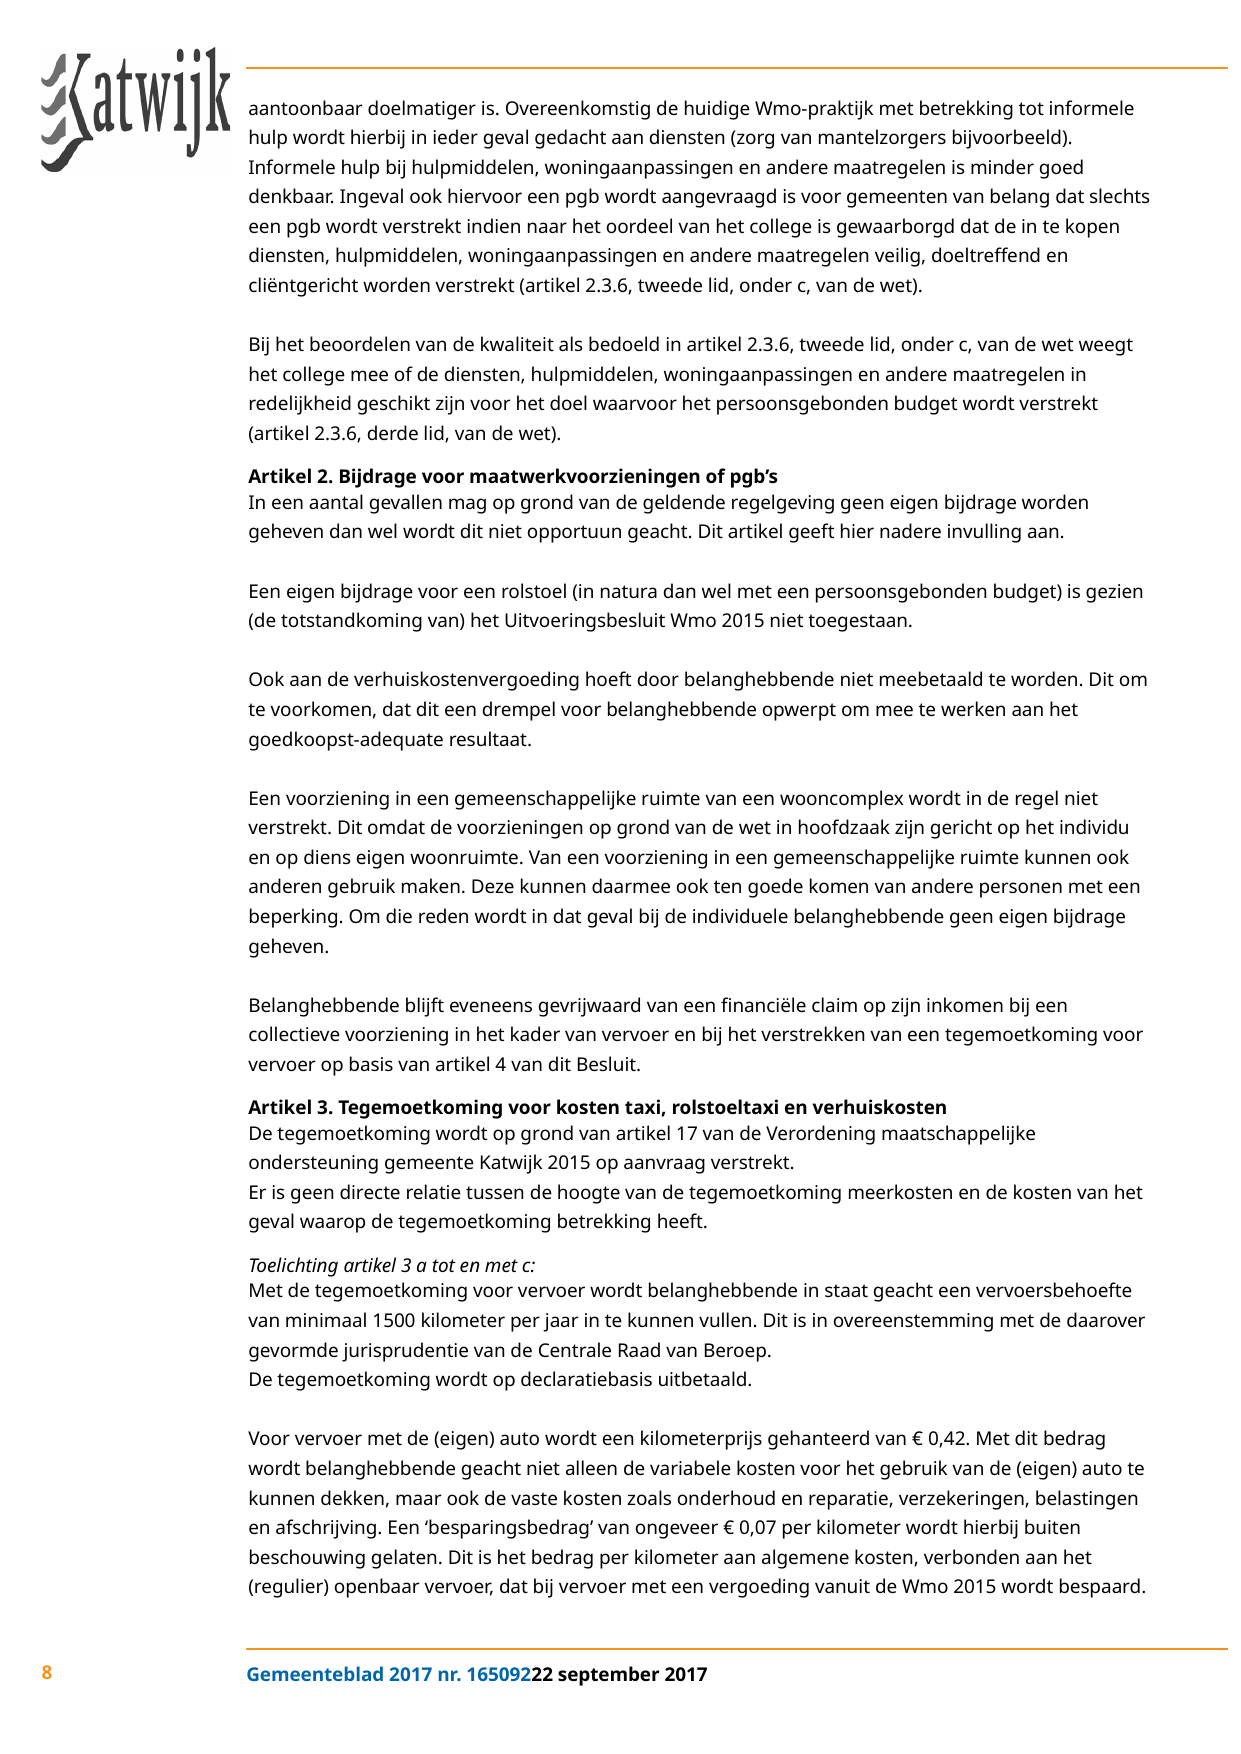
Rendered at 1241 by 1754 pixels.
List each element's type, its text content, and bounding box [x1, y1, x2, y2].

text De tegemoetkoming wordt op declaratiebasis uitbetaald. [248, 1366, 1152, 1392]
text In een aantal gevallen mag op grond van de geldende regelgeving geen eigen bijdrage worden geheven dan wel wordt dit niet opportuun geacht. Dit artikel geeft hier nadere invulling aan. [248, 489, 1152, 544]
text Een eigen bijdrage voor een rolstoel (in natura dan wel met een persoonsgebonden budget) is gezien (de totstandkoming van) het Uitvoeringsbesluit Wmo 2015 niet toegestaan. [248, 578, 1152, 633]
text Artikel 3. Tegemoetkoming voor kosten taxi, rolstoeltaxi en verhuiskosten [248, 1094, 1152, 1120]
text Met de tegemoetkoming voor vervoer wordt belanghebbende in staat geacht een vervoersbehoefte van minimaal 1500 kilometer per jaar in te kunnen vullen. Dit is in overeenstemming met de daarover gevormde jurisprudentie van de Centrale Raad van Beroep. [248, 1278, 1152, 1362]
text Er is geen directe relatie tussen de hoogte van de tegemoetkoming meerkosten en de kosten van het geval waarop de tegemoetkoming betrekking heeft. [248, 1179, 1152, 1234]
text Toelichting artikel 3 a tot en met c: [248, 1252, 1152, 1278]
text aantoonbaar doelmatiger is. Overeenkomstig de huidige Wmo-praktijk met betrekking tot informele hulp wordt hierbij in ieder geval gedacht aan diensten (zorg van mantelzorgers bijvoorbeeld). Informele hulp bij hulpmiddelen, woningaanpassingen en andere maatregelen is minder goed denkbaar. Ingeval ook hiervoor een pgb wordt aangevraagd is voor gemeenten van belang dat slechts een pgb wordt verstrekt indien naar het oordeel van het college is gewaarborgd dat de in te kopen diensten, hulpmiddelen, woningaanpassingen en andere maatregelen veilig, doeltreffend en cliëntgericht worden verstrekt (artikel 2.3.6, tweede lid, onder c, van de wet). [248, 95, 1152, 298]
text De tegemoetkoming wordt op grond van artikel 17 van de Verordening maatschappelijke ondersteuning gemeente Katwijk 2015 op aanvraag verstrekt. [248, 1120, 1152, 1175]
text Artikel 2. Bijdrage voor maatwerkvoorzieningen of pgb’s [248, 463, 1152, 489]
text Een voorziening in een gemeenschappelijke ruimte van een wooncomplex wordt in de regel niet verstrekt. Dit omdat de voorzieningen op grond van de wet in hoofdzaak zijn gericht op het individu en op diens eigen woonruimte. Van een voorziening in een gemeenschappelijke ruimte kunnen ook anderen gebruik maken. Deze kunnen daarmee ook ten goede komen van andere personen met een beperking. Om die reden wordt in dat geval bij de individuele belanghebbende geen eigen bijdrage geheven. [248, 785, 1152, 958]
text Belanghebbende blijft eveneens gevrijwaard van een financiële claim op zijn inkomen bij een collectieve voorziening in het kader van vervoer en bij het verstrekken van een tegemoetkoming voor vervoer op basis van artikel 4 van dit Besluit. [248, 992, 1152, 1077]
picture [41, 47, 231, 172]
text Bij het beoordelen van de kwaliteit als bedoeld in artikel 2.3.6, tweede lid, onder c, van de wet weegt het college mee of de diensten, hulpmiddelen, woningaanpassingen en andere maatregelen in redelijkheid geschikt zijn voor het doel waarvoor het persoonsgebonden budget wordt verstrekt (artikel 2.3.6, derde lid, van de wet). [248, 331, 1152, 446]
text Voor vervoer met de (eigen) auto wordt een kilometerprijs gehanteerd van € 0,42. Met dit bedrag wordt belanghebbende geacht niet alleen de variabele kosten voor het gebruik van de (eigen) auto te kunnen dekken, maar ook de vaste kosten zoals onderhoud en reparatie, verzekeringen, belastingen en afschrijving. Een ‘besparingsbedrag’ van ongeveer € 0,07 per kilometer wordt hierbij buiten beschouwing gelaten. Dit is het bedrag per kilometer aan algemene kosten, verbonden aan het (regulier) openbaar vervoer, dat bij vervoer met een vergoeding vanuit de Wmo 2015 wordt bespaard. [248, 1426, 1152, 1599]
text Ook aan de verhuiskostenvergoeding hoeft door belanghebbende niet meebetaald te worden. Dit om te voorkomen, dat dit een drempel voor belanghebbende opwerpt om mee te werken aan het goedkoopst-adequate resultaat. [248, 667, 1152, 751]
